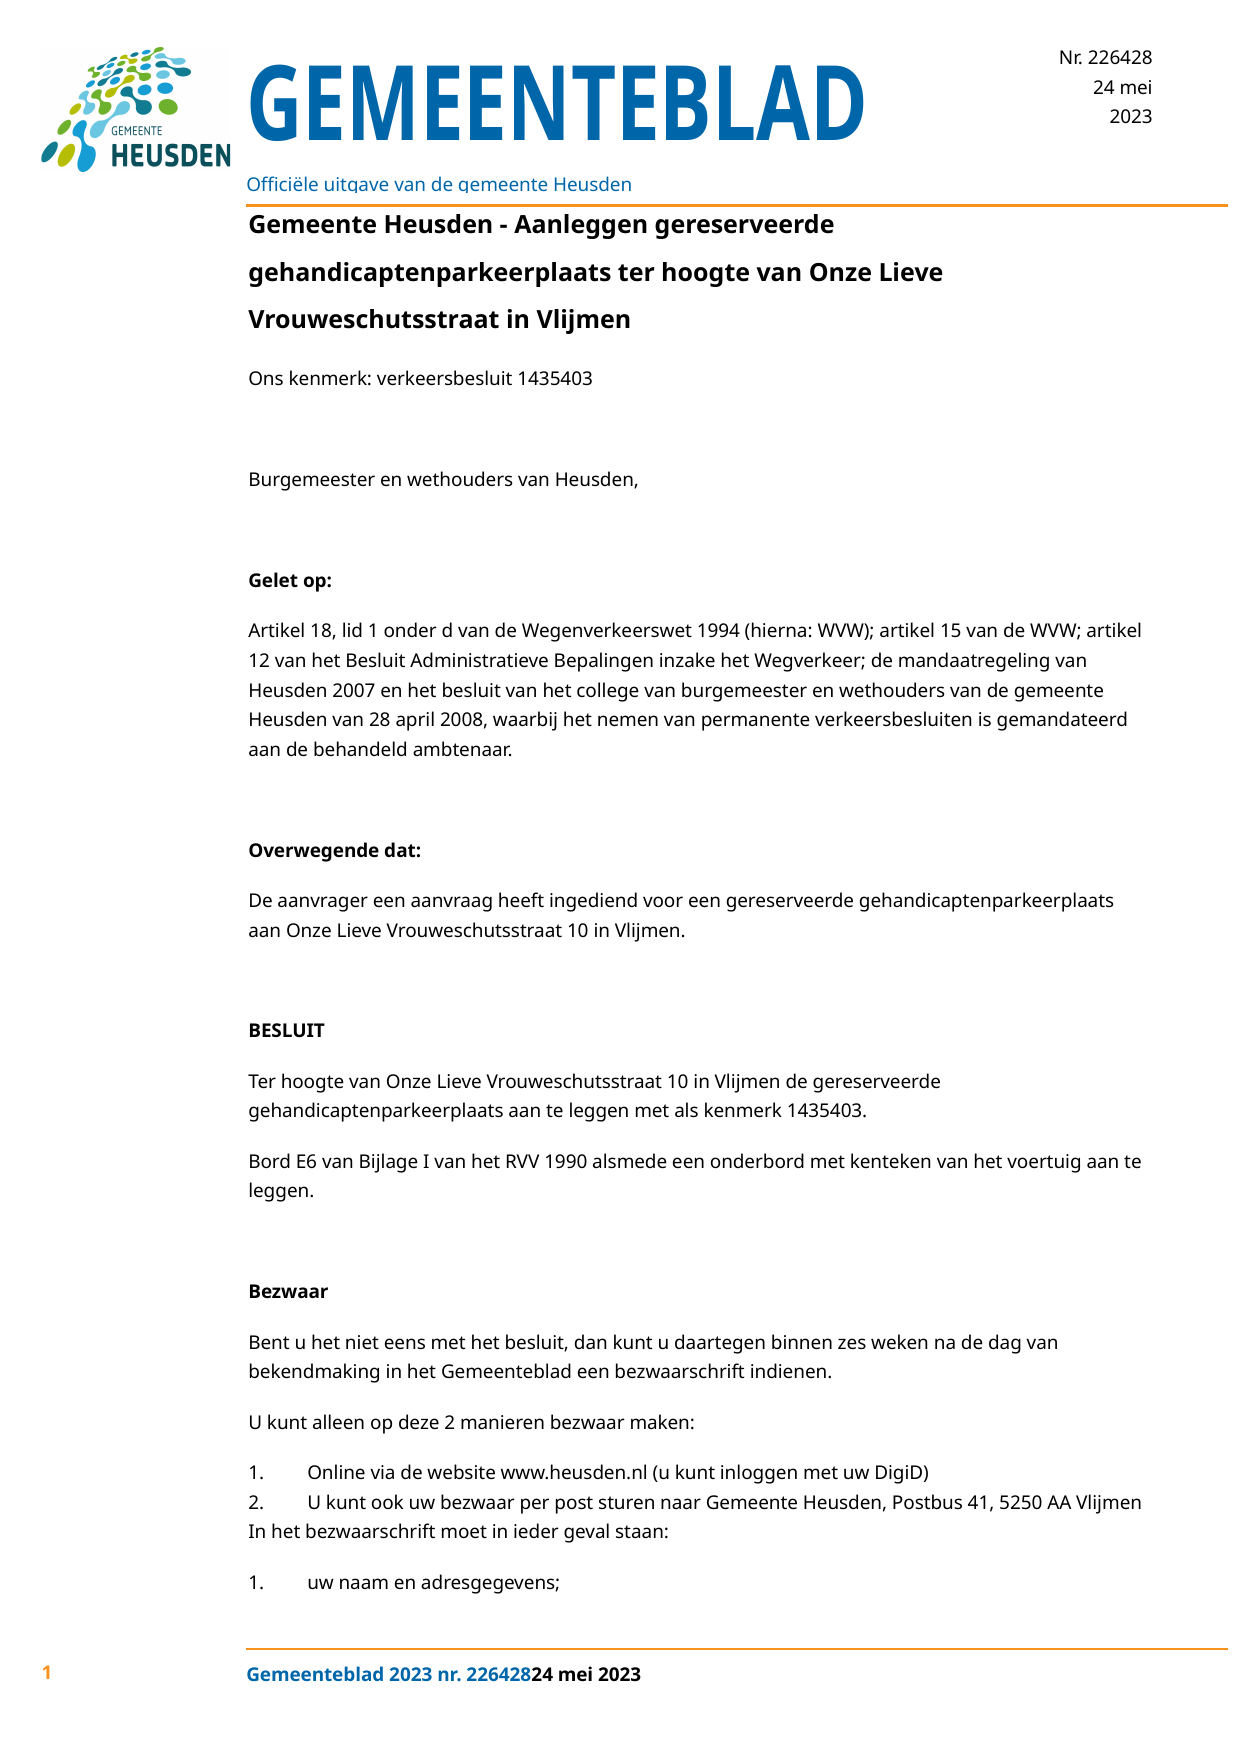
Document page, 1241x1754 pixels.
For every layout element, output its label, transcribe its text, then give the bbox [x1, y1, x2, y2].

text U kunt alleen op deze 2 manieren bezwaar maken: [248, 1409, 1152, 1434]
text Burgemeester en wethouders van Heusden, [248, 466, 1152, 492]
text BESLUIT [248, 1018, 1152, 1043]
list U kunt ook uw bezwaar per post sturen naar Gemeente Heusden, Postbus 41, 5250 AA Vlijmen [248, 1489, 1152, 1514]
text Ter hoogte van Onze Lieve Vrouweschutsstraat 10 in Vlijmen de gereserveerde gehandicaptenparkeerplaats aan te leggen met als kenmerk 1435403. [248, 1068, 1152, 1123]
text Bezwaar [248, 1278, 1152, 1304]
picture [41, 47, 231, 172]
text Gelet op: [248, 567, 1152, 593]
list Online via de website www.heusden.nl (u kunt inloggen met uw DigiD) [248, 1459, 1152, 1485]
text Bord E6 van Bijlage I van het RVV 1990 alsmede een onderbord met kenteken van het voertuig aan te leggen. [248, 1148, 1152, 1203]
text Ons kenmerk: verkeersbesluit 1435403 [248, 366, 1152, 391]
text De aanvrager een aanvraag heeft ingediend voor een gereserveerde gehandicaptenparkeerplaats aan Onze Lieve Vrouweschutsstraat 10 in Vlijmen. [248, 887, 1152, 942]
text Artikel 18, lid 1 onder d van de Wegenverkeerswet 1994 (hierna: WVW); artikel 15 van de WVW; artikel 12 van het Besluit Administratieve Bepalingen inzake het Wegverkeer; de mandaatregeling van Heusden 2007 en het besluit van het college van burgemeester en wethouders van de gemeente Heusden van 28 april 2008, waarbij het nemen van permanente verkeersbesluiten is gemandateerd aan de behandeld ambtenaar. [248, 618, 1152, 762]
list uw naam en adresgegevens; [248, 1569, 1152, 1594]
text In het bezwaarschrift moet in ieder geval staan: [248, 1518, 1152, 1544]
text Overwegende dat: [248, 837, 1152, 862]
text Gemeente Heusden - Aanleggen gereserveerde gehandicaptenparkeerplaats ter hoogte van Onze Lieve Vrouweschutsstraat in Vlijmen [248, 207, 1152, 336]
text Bent u het niet eens met het besluit, dan kunt u daartegen binnen zes weken na de dag van bekendmaking in het Gemeenteblad een bezwaarschrift indienen. [248, 1329, 1152, 1384]
